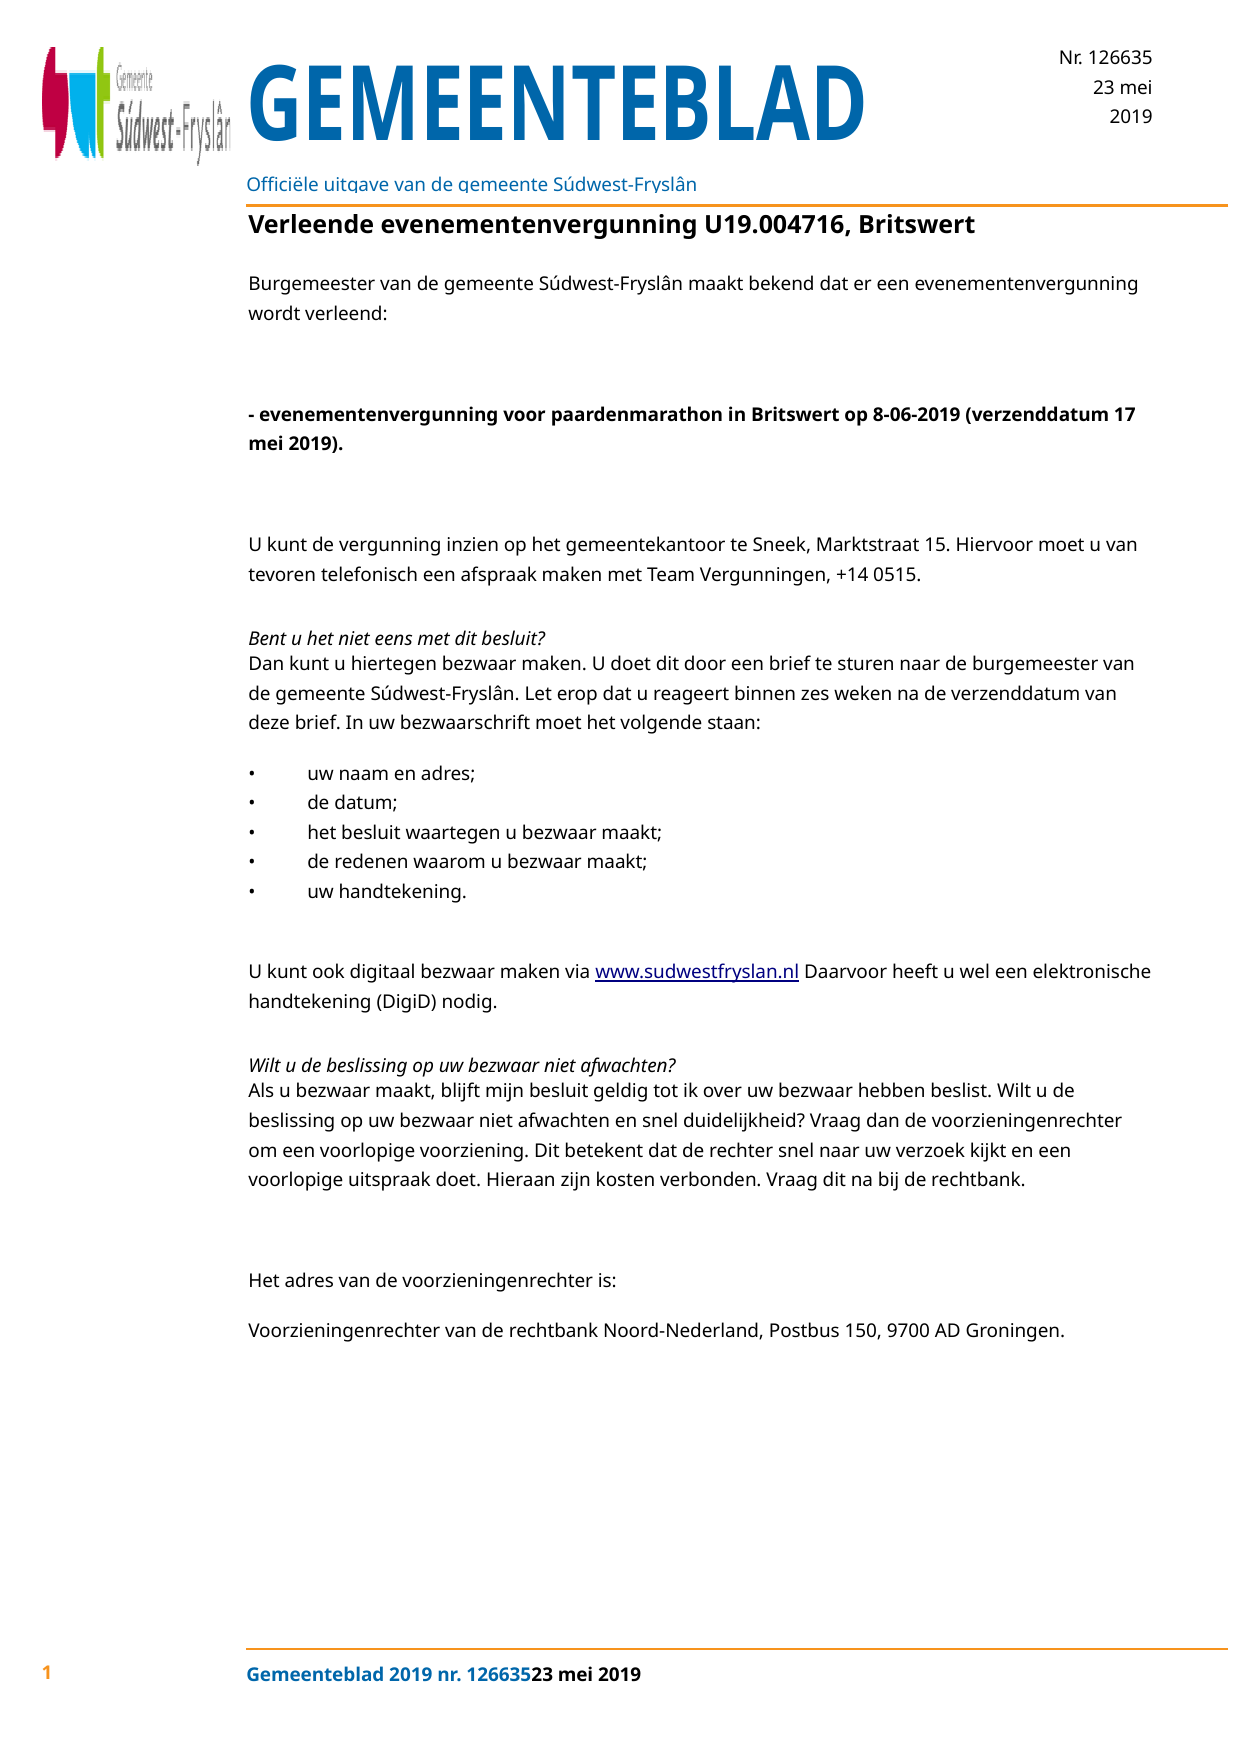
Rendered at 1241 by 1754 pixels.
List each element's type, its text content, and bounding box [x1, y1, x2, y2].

text Wilt u de beslissing op uw bezwaar niet afwachten? [248, 1052, 1152, 1078]
list het besluit waartegen u bezwaar maakt; [248, 819, 1152, 845]
text - evenementenvergunning voor paardenmarathon in Britswert op 8-06-2019 (verzenddatum 17 mei 2019). [248, 401, 1152, 456]
text Voorzieningenrechter van de rechtbank Noord-Nederland, Postbus 150, 9700 AD Groningen. [248, 1318, 1152, 1343]
text Bent u het niet eens met dit besluit? [248, 625, 1152, 650]
list de redenen waarom u bezwaar maakt; [248, 849, 1152, 874]
text Burgemeester van de gemeente Súdwest-Fryslân maakt bekend dat er een evenementenvergunning wordt verleend: [248, 270, 1152, 326]
text U kunt de vergunning inzien op het gemeentekantoor te Sneek, Marktstraat 15. Hiervoor moet u van tevoren telefonisch een afspraak maken met Team Vergunningen, +14 0515. [248, 531, 1152, 586]
text Dan kunt u hiertegen bezwaar maken. U doet dit door een brief te sturen naar de burgemeester van de gemeente Súdwest-Fryslân. Let erop dat u reageert binnen zes weken na de verzenddatum van deze brief. In uw bezwaarschrift moet het volgende staan: [248, 650, 1152, 735]
list uw naam en adres; [248, 760, 1152, 786]
list de datum; [248, 789, 1152, 815]
picture [41, 47, 231, 172]
text Verleende evenementenvergunning U19.004716, Britswert [248, 207, 1152, 241]
text Het adres van de voorzieningenrechter is: [248, 1267, 1152, 1293]
text Als u bezwaar maakt, blijft mijn besluit geldig tot ik over uw bezwaar hebben beslist. Wilt u de beslissing op uw bezwaar niet afwachten en snel duidelijkheid? Vraag dan de voorzieningenrechter om een voorlopige voorziening. Dit betekent dat de rechter snel naar uw verzoek kijkt en een voorlopige uitspraak doet. Hieraan zijn kosten verbonden. Vraag dit na bij de rechtbank. [248, 1078, 1152, 1192]
text U kunt ook digitaal bezwaar maken via www.sudwestfryslan.nl Daarvoor heeft u wel een elektronische handtekening (DigiD) nodig. [248, 958, 1152, 1014]
list uw handtekening. [248, 878, 1152, 904]
